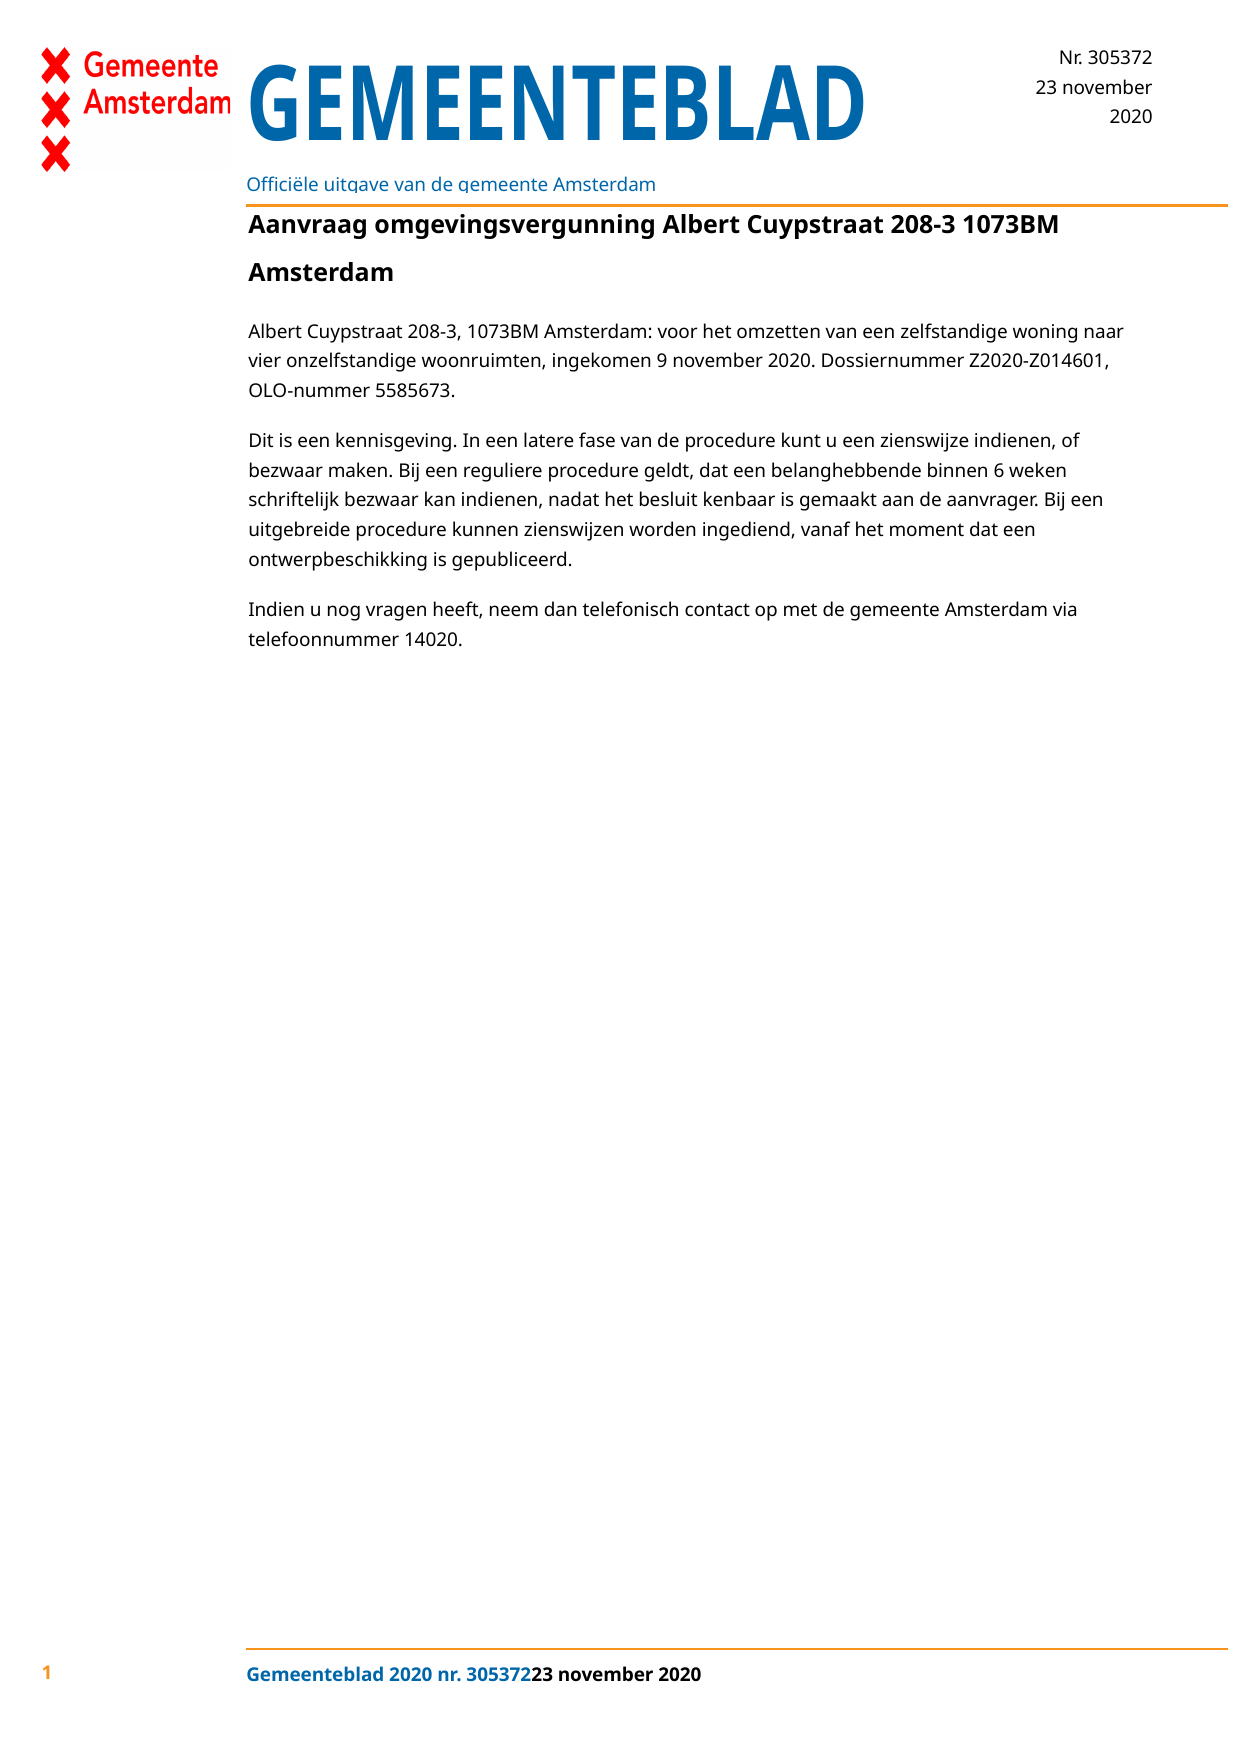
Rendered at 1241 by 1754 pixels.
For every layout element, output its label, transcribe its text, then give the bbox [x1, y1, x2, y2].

text Indien u nog vragen heeft, neem dan telefonisch contact op met de gemeente Amsterdam via telefoonnummer 14020. [248, 596, 1152, 652]
picture [41, 47, 231, 172]
text Dit is een kennisgeving. In een latere fase van de procedure kunt u een zienswijze indienen, of bezwaar maken. Bij een reguliere procedure geldt, dat een belanghebbende binnen 6 weken schriftelijk bezwaar kan indienen, nadat het besluit kenbaar is gemaakt aan de aanvrager. Bij een uitgebreide procedure kunnen zienswijzen worden ingediend, vanaf het moment dat een ontwerpbeschikking is gepubliceerd. [248, 427, 1152, 572]
text Albert Cuypstraat 208-3, 1073BM Amsterdam: voor het omzetten van een zelfstandige woning naar vier onzelfstandige woonruimten, ingekomen 9 november 2020. Dossiernummer Z2020-Z014601, OLO-nummer 5585673. [248, 318, 1152, 403]
text Aanvraag omgevingsvergunning Albert Cuypstraat 208-3 1073BM Amsterdam [248, 207, 1152, 288]
